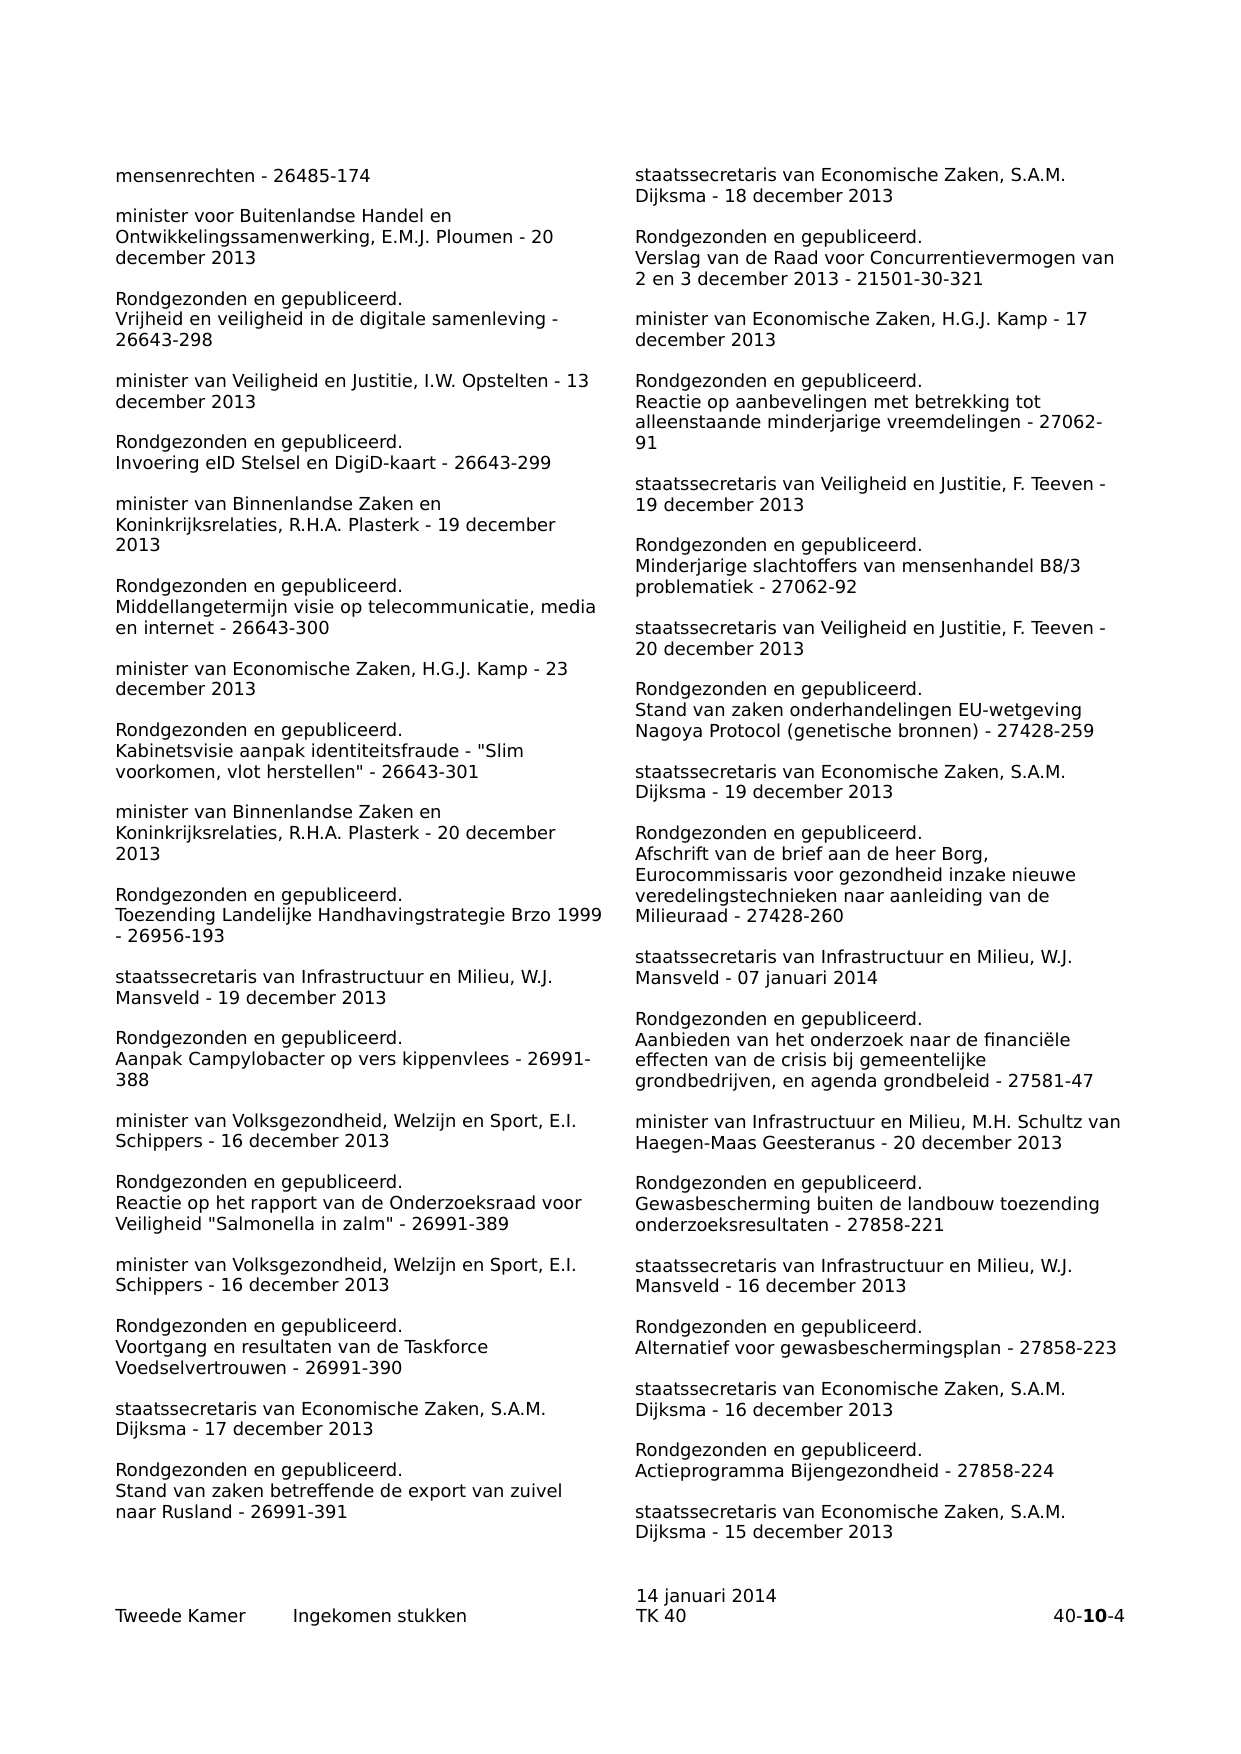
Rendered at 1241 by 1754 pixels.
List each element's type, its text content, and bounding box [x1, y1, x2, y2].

text minister van Veiligheid en Justitie, I.W. Opstelten - 13 december 2013 [115, 371, 605, 412]
text minister van Volksgezondheid, Welzijn en Sport, E.I. Schippers - 16 december 2013 [115, 1254, 605, 1296]
text Aanpak Campylobacter op vers kippenvlees - 26991-388 [115, 1049, 605, 1091]
text staatssecretaris van Veiligheid en Justitie, F. Teeven - 20 december 2013 [635, 618, 1125, 659]
text minister van Infrastructuur en Milieu, M.H. Schultz van Haegen-Maas Geesteranus - 20 december 2013 [635, 1112, 1125, 1153]
text Toezending Landelijke Handhavingstrategie Brzo 1999 - 26956-193 [115, 905, 605, 947]
text Rondgezonden en gepubliceerd. [635, 371, 1125, 391]
text minister van Economische Zaken, H.G.J. Kamp - 17 december 2013 [635, 309, 1125, 351]
text Rondgezonden en gepubliceerd. [635, 1008, 1125, 1029]
text Rondgezonden en gepubliceerd. [635, 679, 1125, 700]
text Gewasbescherming buiten de landbouw toezending onderzoeksresultaten - 27858-221 [635, 1194, 1125, 1236]
text Rondgezonden en gepubliceerd. [115, 1316, 605, 1337]
text Rondgezonden en gepubliceerd. [635, 535, 1125, 556]
text Verslag van de Raad voor Concurrentievermogen van 2 en 3 december 2013 - 21501-30-321 [635, 247, 1125, 289]
text Rondgezonden en gepubliceerd. [115, 884, 605, 905]
text Rondgezonden en gepubliceerd. [635, 227, 1125, 247]
text Rondgezonden en gepubliceerd. [635, 823, 1125, 844]
text staatssecretaris van Economische Zaken, S.A.M. Dijksma - 18 december 2013 [635, 165, 1125, 207]
text Minderjarige slachtoffers van mensenhandel B8/3 problematiek - 27062-92 [635, 556, 1125, 598]
text Voortgang en resultaten van de Taskforce Voedselvertrouwen - 26991-390 [115, 1337, 605, 1378]
text Actieprogramma Bijengezondheid - 27858-224 [635, 1461, 1125, 1482]
text staatssecretaris van Infrastructuur en Milieu, W.J. Mansveld - 07 januari 2014 [635, 947, 1125, 988]
text Middellangetermijn visie op telecommunicatie, media en internet - 26643-300 [115, 597, 605, 638]
text Alternatief voor gewasbeschermingsplan - 27858-223 [635, 1338, 1125, 1359]
text staatssecretaris van Economische Zaken, S.A.M. Dijksma - 19 december 2013 [635, 762, 1125, 803]
text Rondgezonden en gepubliceerd. [115, 1460, 605, 1481]
text Invoering eID Stelsel en DigiD-kaart - 26643-299 [115, 453, 605, 474]
text Reactie op het rapport van de Onderzoeksraad voor Veiligheid "Salmonella in zalm" - 26991-389 [115, 1193, 605, 1234]
text Rondgezonden en gepubliceerd. [115, 1172, 605, 1193]
text staatssecretaris van Economische Zaken, S.A.M. Dijksma - 16 december 2013 [635, 1379, 1125, 1420]
text staatssecretaris van Economische Zaken, S.A.M. Dijksma - 15 december 2013 [635, 1502, 1125, 1543]
text minister voor Buitenlandse Handel en Ontwikkelingssamenwerking, E.M.J. Ploumen - 20 december 2013 [115, 206, 605, 268]
text Aanbieden van het onderzoek naar de financiële effecten van de crisis bij gemeentelijke grondbedrijven, en agenda grondbeleid - 27581-47 [635, 1029, 1125, 1092]
text staatssecretaris van Infrastructuur en Milieu, W.J. Mansveld - 19 december 2013 [115, 967, 605, 1008]
text staatssecretaris van Infrastructuur en Milieu, W.J. Mansveld - 16 december 2013 [635, 1256, 1125, 1297]
text Stand van zaken onderhandelingen EU-wetgeving Nagoya Protocol (genetische bronnen) - 27428-259 [635, 700, 1125, 742]
text Rondgezonden en gepubliceerd. [635, 1440, 1125, 1461]
text staatssecretaris van Economische Zaken, S.A.M. Dijksma - 17 december 2013 [115, 1398, 605, 1440]
text Rondgezonden en gepubliceerd. [635, 1173, 1125, 1194]
text minister van Binnenlandse Zaken en Koninkrijksrelaties, R.H.A. Plasterk - 19 december 2013 [115, 494, 605, 556]
text Reactie op aanbevelingen met betrekking tot alleenstaande minderjarige vreemdelingen - 27062-91 [635, 391, 1125, 454]
text mensenrechten - 26485-174 [115, 165, 605, 186]
text Rondgezonden en gepubliceerd. [115, 432, 605, 453]
text Rondgezonden en gepubliceerd. [115, 720, 605, 741]
text staatssecretaris van Veiligheid en Justitie, F. Teeven - 19 december 2013 [635, 474, 1125, 515]
text Afschrift van de brief aan de heer Borg, Eurocommissaris voor gezondheid inzake nieuwe veredelingstechnieken naar aanleiding van de Milieuraad - 27428-260 [635, 844, 1125, 927]
text Rondgezonden en gepubliceerd. [115, 288, 605, 309]
text minister van Volksgezondheid, Welzijn en Sport, E.I. Schippers - 16 december 2013 [115, 1111, 605, 1152]
text Rondgezonden en gepubliceerd. [115, 576, 605, 597]
text minister van Binnenlandse Zaken en Koninkrijksrelaties, R.H.A. Plasterk - 20 december 2013 [115, 802, 605, 864]
text minister van Economische Zaken, H.G.J. Kamp - 23 december 2013 [115, 658, 605, 700]
text Vrijheid en veiligheid in de digitale samenleving - 26643-298 [115, 309, 605, 351]
text Kabinetsvisie aanpak identiteitsfraude - "Slim voorkomen, vlot herstellen" - 26643-301 [115, 741, 605, 782]
text Stand van zaken betreffende de export van zuivel naar Rusland - 26991-391 [115, 1481, 605, 1522]
text Rondgezonden en gepubliceerd. [115, 1028, 605, 1049]
text Rondgezonden en gepubliceerd. [635, 1317, 1125, 1338]
